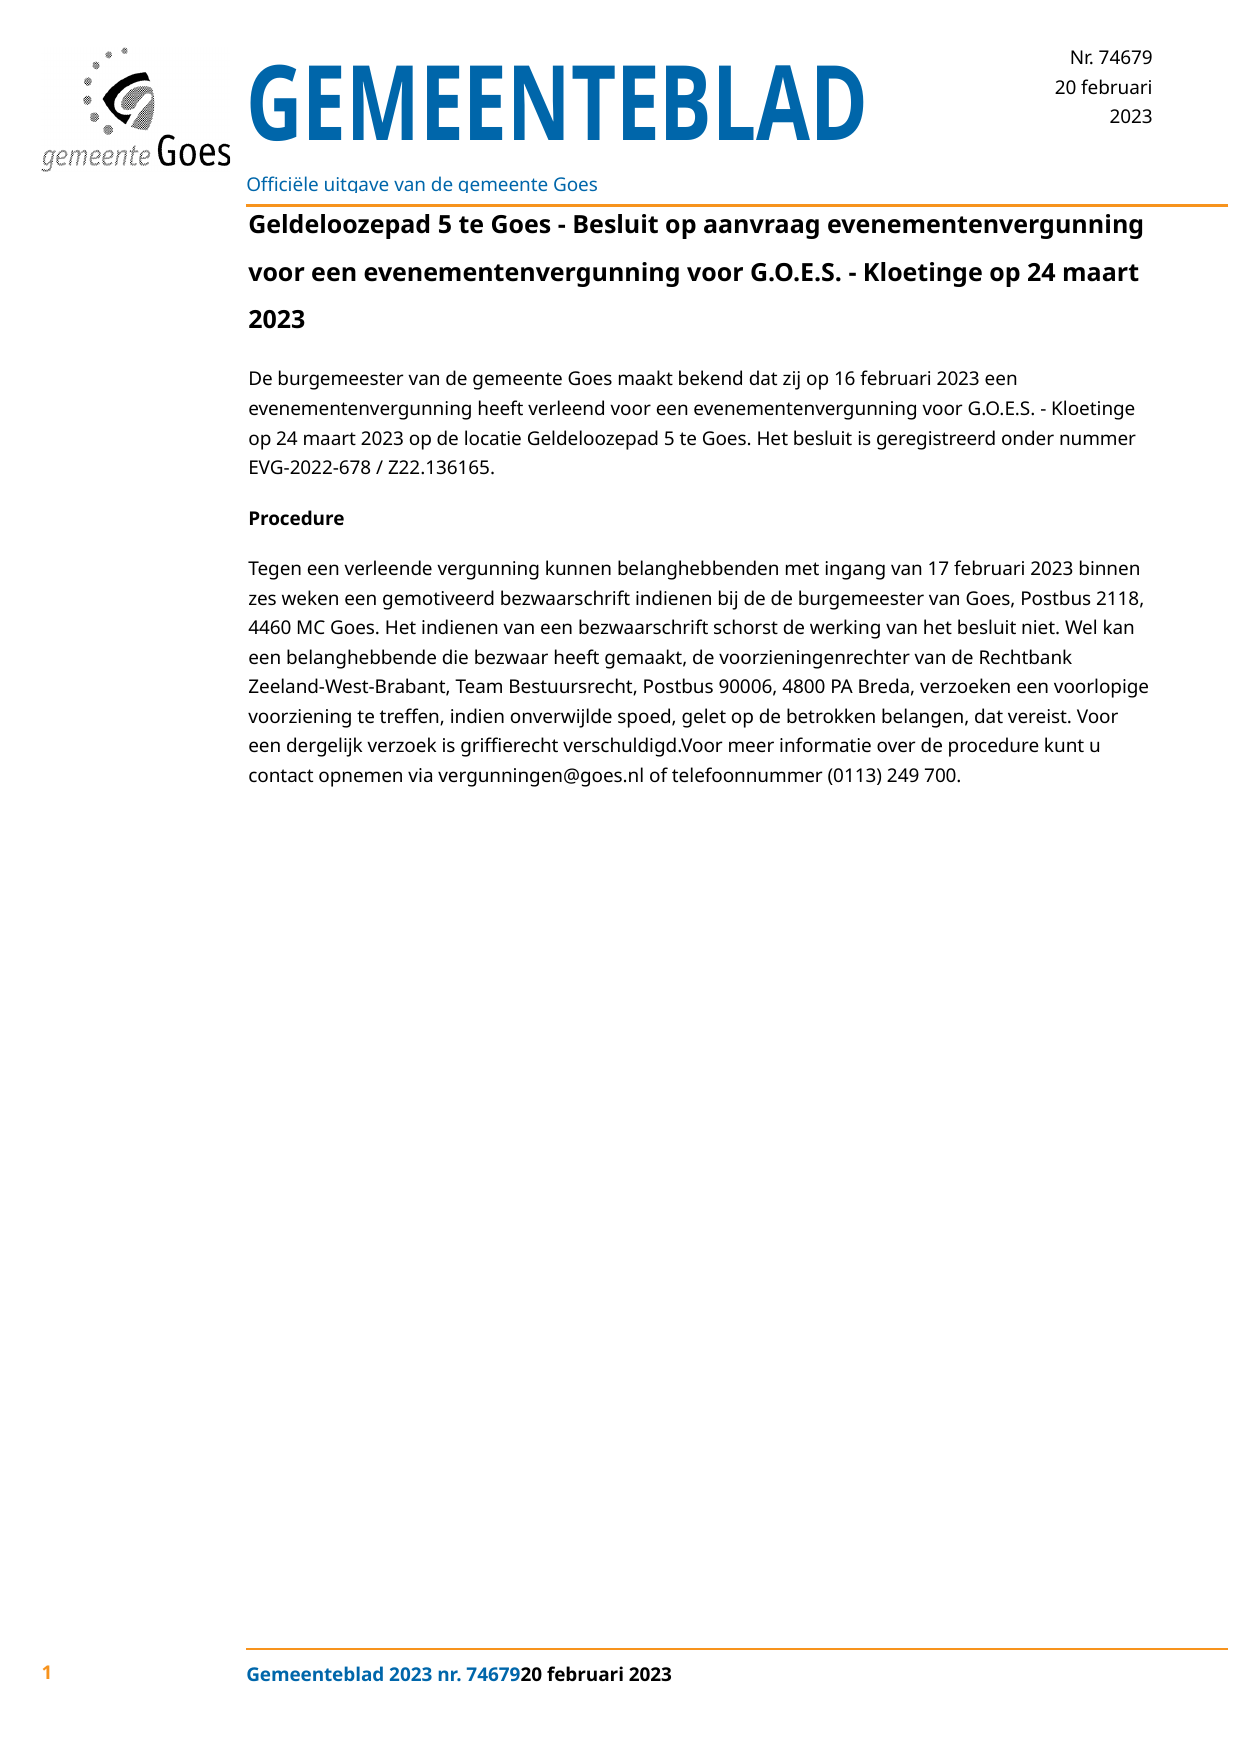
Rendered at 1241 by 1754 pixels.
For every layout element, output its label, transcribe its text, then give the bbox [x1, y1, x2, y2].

picture [41, 47, 231, 172]
text Geldeloozepad 5 te Goes - Besluit op aanvraag evenementenvergunning voor een evenementenvergunning voor G.O.E.S. - Kloetinge op 24 maart 2023 [248, 207, 1152, 336]
text Tegen een verleende vergunning kunnen belanghebbenden met ingang van 17 februari 2023 binnen zes weken een gemotiveerd bezwaarschrift indienen bij de de burgemeester van Goes, Postbus 2118, 4460 MC Goes. Het indienen van een bezwaarschrift schorst de werking van het besluit niet. Wel kan een belanghebbende die bezwaar heeft gemaakt, de voorzieningenrechter van de Rechtbank Zeeland-West-Brabant, Team Bestuursrecht, Postbus 90006, 4800 PA Breda, verzoeken een voorlopige voorziening te treffen, indien onverwijlde spoed, gelet op de betrokken belangen, dat vereist. Voor een dergelijk verzoek is griffierecht verschuldigd.Voor meer informatie over de procedure kunt u contact opnemen via vergunningen@goes.nl of telefoonnummer (0113) 249 700. [248, 555, 1152, 788]
text Procedure [248, 505, 1152, 530]
text De burgemeester van de gemeente Goes maakt bekend dat zij op 16 februari 2023 een evenementenvergunning heeft verleend voor een evenementenvergunning voor G.O.E.S. - Kloetinge op 24 maart 2023 op de locatie Geldeloozepad 5 te Goes. Het besluit is geregistreerd onder nummer EVG-2022-678 / Z22.136165. [248, 366, 1152, 480]
